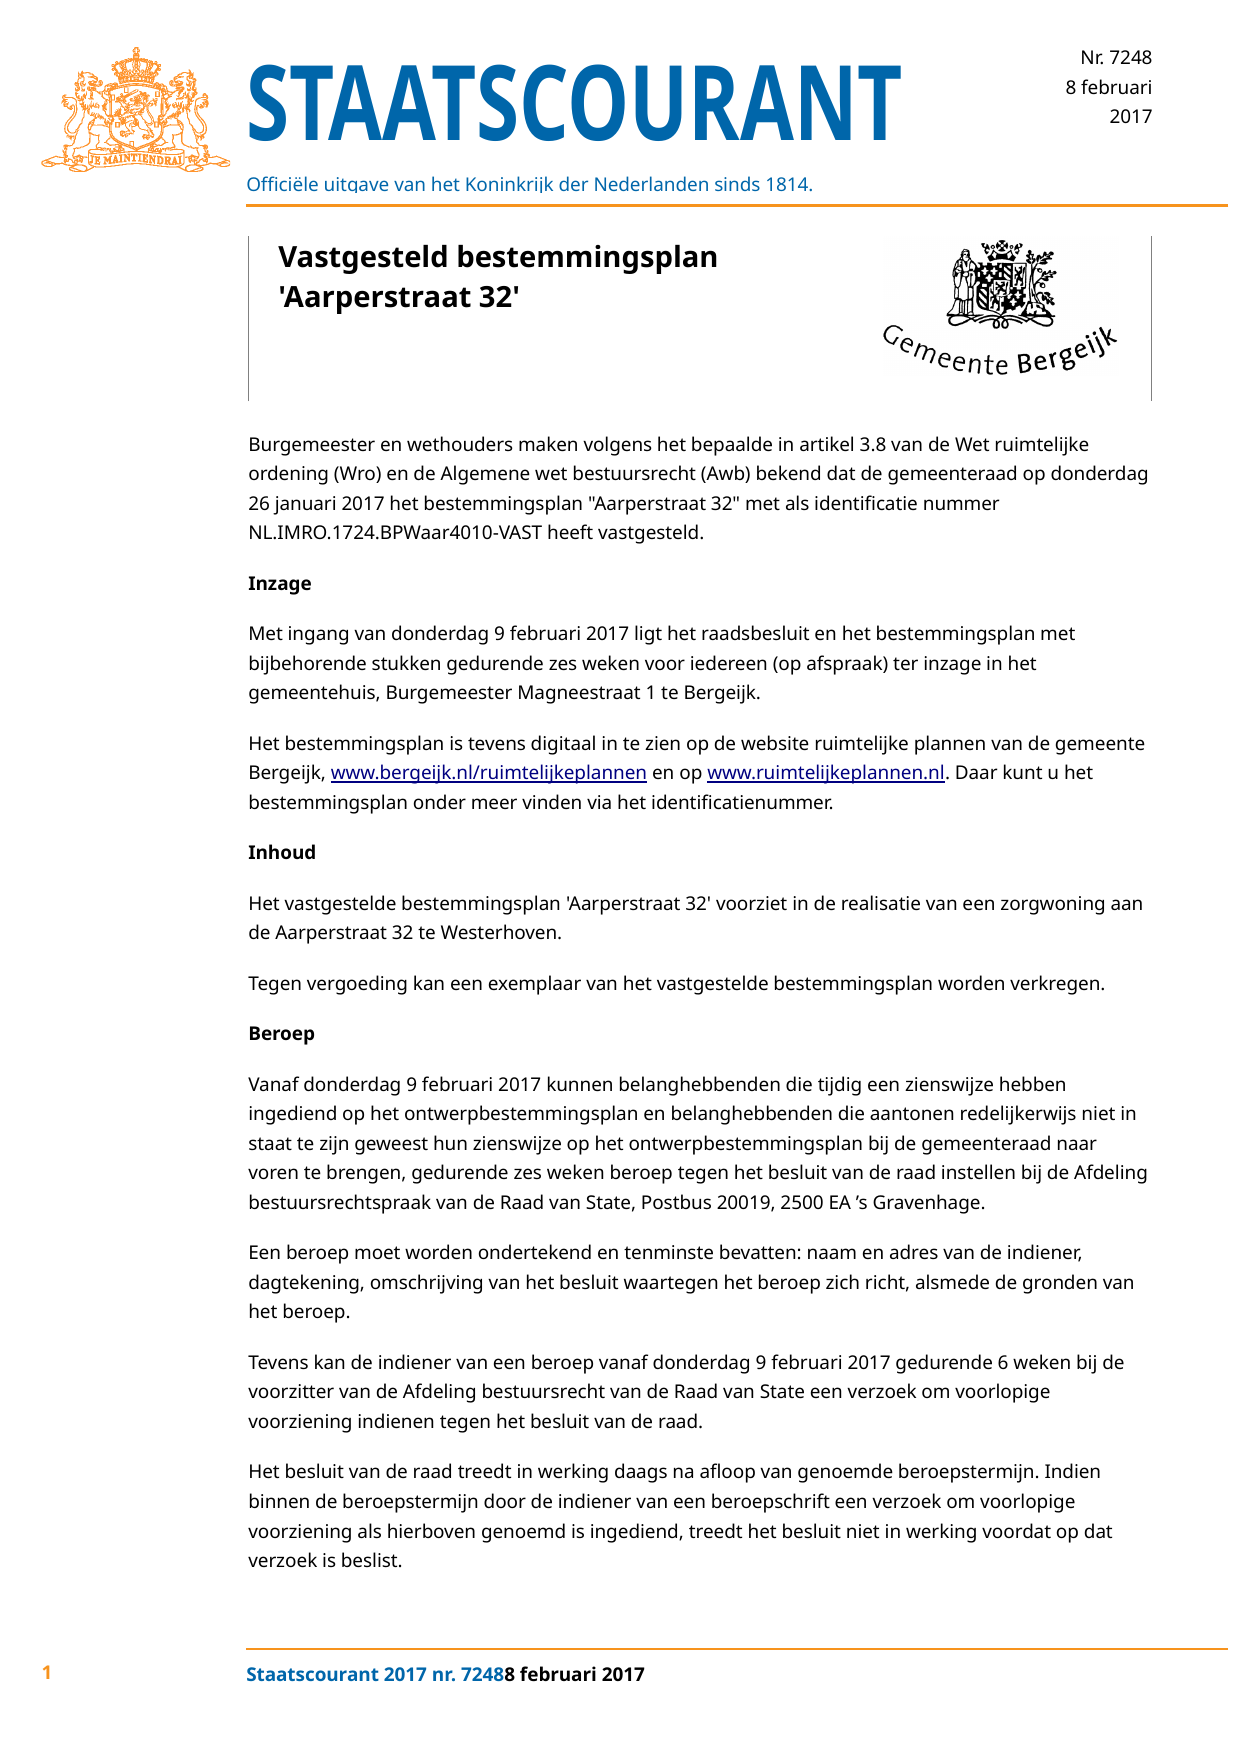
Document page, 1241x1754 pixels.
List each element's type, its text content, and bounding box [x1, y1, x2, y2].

text Tegen vergoeding kan een exemplaar van het vastgestelde bestemmingsplan worden verkregen. [248, 970, 1152, 996]
text Met ingang van donderdag 9 februari 2017 ligt het raadsbesluit en het bestemmingsplan met bijbehorende stukken gedurende zes weken voor iedereen (op afspraak) ter inzage in het gemeentehuis, Burgemeester Magneestraat 1 te Bergeijk. [248, 620, 1152, 705]
text Vanaf donderdag 9 februari 2017 kunnen belanghebbenden die tijdig een zienswijze hebben ingediend op het ontwerpbestemmingsplan en belanghebbenden die aantonen redelijkerwijs niet in staat te zijn geweest hun zienswijze op het ontwerpbestemmingsplan bij de gemeenteraad naar voren te brengen, gedurende zes weken beroep tegen het besluit van de raad instellen bij de Afdeling bestuursrechtspraak van de Raad van State, Postbus 20019, 2500 EA ’s Gravenhage. [248, 1071, 1152, 1215]
text Burgemeester en wethouders maken volgens het bepaalde in artikel 3.8 van de Wet ruimtelijke ordening (Wro) en de Algemene wet bestuursrecht (Awb) bekend dat de gemeenteraad op donderdag 26 januari 2017 het bestemmingsplan "Aarperstraat 32" met als identificatie nummer NL.IMRO.1724.BPWaar4010-VAST heeft vastgesteld. [248, 431, 1152, 545]
table_header [850, 236, 1151, 401]
text Tevens kan de indiener van een beroep vanaf donderdag 9 februari 2017 gedurende 6 weken bij de voorzitter van de Afdeling bestuursrecht van de Raad van State een verzoek om voorlopige voorziening indienen tegen het besluit van de raad. [248, 1349, 1152, 1434]
text Het bestemmingsplan is tevens digitaal in te zien op de website ruimtelijke plannen van de gemeente Bergeijk, www.bergeijk.nl/ruimtelijkeplannen en op www.ruimtelijkeplannen.nl. Daar kunt u het bestemmingsplan onder meer vinden via het identificatienummer. [248, 730, 1152, 815]
table_header Vastgesteld bestemmingsplan 'Aarperstraat 32' [249, 236, 850, 401]
text Inzage [248, 570, 1152, 596]
picture [882, 236, 1119, 376]
text Het vastgestelde bestemmingsplan 'Aarperstraat 32' voorziet in de realisatie van een zorgwoning aan de Aarperstraat 32 te Westerhoven. [248, 890, 1152, 945]
text Het besluit van de raad treedt in werking daags na afloop van genoemde beroepstermijn. Indien binnen de beroepstermijn door de indiener van een beroepschrift een verzoek om voorlopige voorziening als hierboven genoemd is ingediend, treedt het besluit niet in werking voordat op dat verzoek is beslist. [248, 1459, 1152, 1573]
text Een beroep moet worden ondertekend en tenminste bevatten: naam en adres van de indiener, dagtekening, omschrijving van het besluit waartegen het beroep zich richt, alsmede de gronden van het beroep. [248, 1239, 1152, 1324]
text Inhoud [248, 839, 1152, 865]
picture [41, 47, 231, 172]
text Beroep [248, 1020, 1152, 1046]
